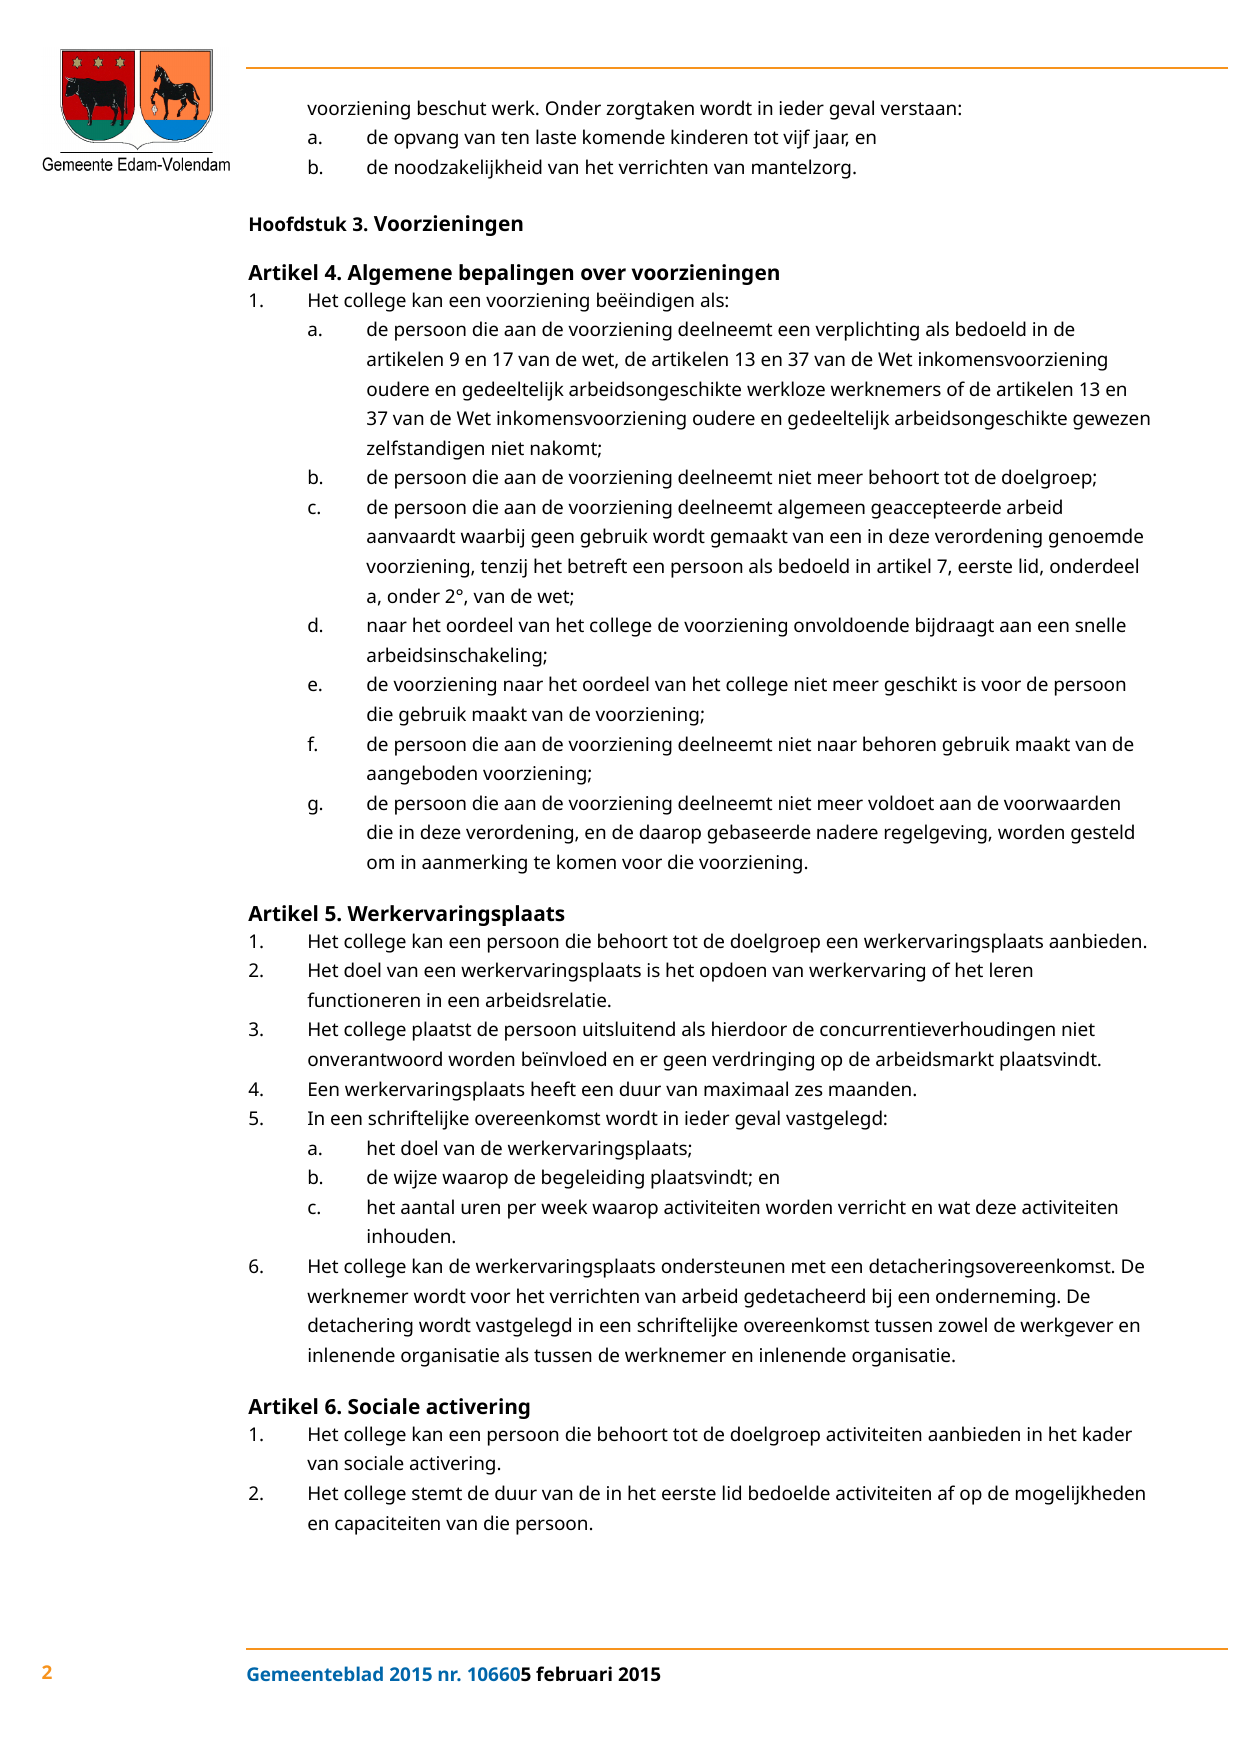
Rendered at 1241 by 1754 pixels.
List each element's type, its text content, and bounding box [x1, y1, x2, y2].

list naar het oordeel van het college de voorziening onvoldoende bijdraagt aan een snelle arbeidsinschakeling; [307, 612, 1152, 668]
list Het college kan de werkervaringsplaats ondersteunen met een detacheringsovereenkomst. De werknemer wordt voor het verrichten van arbeid gedetacheerd bij een onderneming. De detachering wordt vastgelegd in een schriftelijke overeenkomst tussen zowel de werkgever en inlenende organisatie als tussen de werknemer en inlenende organisatie. [248, 1253, 1152, 1368]
list het aantal uren per week waarop activiteiten worden verricht en wat deze activiteiten inhouden. [307, 1194, 1152, 1249]
list het doel van de werkervaringsplaats; [307, 1135, 1152, 1161]
list Het college stemt de duur van de in het eerste lid bedoelde activiteiten af op de mogelijkheden en capaciteiten van die persoon. [248, 1480, 1152, 1535]
list de opvang van ten laste komende kinderen tot vijf jaar, en [307, 124, 1152, 150]
text Artikel 4. Algemene bepalingen over voorzieningen [248, 258, 1152, 287]
list Het doel van een werkervaringsplaats is het opdoen van werkervaring of het leren functioneren in een arbeidsrelatie. [248, 957, 1152, 1013]
list de noodzakelijkheid van het verrichten van mantelzorg. [307, 154, 1152, 180]
list Het college kan een persoon die behoort tot de doelgroep een werkervaringsplaats aanbieden. [248, 928, 1152, 954]
list Het college kan een voorziening beëindigen als: [248, 287, 1152, 313]
list de wijze waarop de begeleiding plaatsvindt; en [307, 1164, 1152, 1190]
text Artikel 6. Sociale activering [248, 1392, 1152, 1421]
picture [41, 47, 231, 172]
list Het college kan een persoon die behoort tot de doelgroep activiteiten aanbieden in het kader van sociale activering. [248, 1421, 1152, 1476]
list Het college plaatst de persoon uitsluitend als hierdoor de concurrentieverhoudingen niet onverantwoord worden beïnvloed en er geen verdringing op de arbeidsmarkt plaatsvindt. [248, 1017, 1152, 1072]
list voorziening beschut werk. Onder zorgtaken wordt in ieder geval verstaan: [248, 95, 1152, 121]
list de voorziening naar het oordeel van het college niet meer geschikt is voor de persoon die gebruik maakt van de voorziening; [307, 672, 1152, 727]
list de persoon die aan de voorziening deelneemt niet naar behoren gebruik maakt van de aangeboden voorziening; [307, 731, 1152, 786]
text Hoofdstuk 3. Voorzieningen [248, 209, 1152, 238]
list de persoon die aan de voorziening deelneemt een verplichting als bedoeld in de artikelen 9 en 17 van de wet, de artikelen 13 en 37 van de Wet inkomensvoorziening oudere en gedeeltelijk arbeidsongeschikte werkloze werknemers of de artikelen 13 en 37 van de Wet inkomensvoorziening oudere en gedeeltelijk arbeidsongeschikte gewezen zelfstandigen niet nakomt; [307, 317, 1152, 461]
list de persoon die aan de voorziening deelneemt niet meer voldoet aan de voorwaarden die in deze verordening, en de daarop gebaseerde nadere regelgeving, worden gesteld om in aanmerking te komen voor die voorziening. [307, 790, 1152, 875]
list de persoon die aan de voorziening deelneemt algemeen geaccepteerde arbeid aanvaardt waarbij geen gebruik wordt gemaakt van een in deze verordening genoemde voorziening, tenzij het betreft een persoon als bedoeld in artikel 7, eerste lid, onderdeel a, onder 2°, van de wet; [307, 494, 1152, 608]
list Een werkervaringsplaats heeft een duur van maximaal zes maanden. [248, 1076, 1152, 1102]
text Artikel 5. Werkervaringsplaats [248, 899, 1152, 928]
list In een schriftelijke overeenkomst wordt in ieder geval vastgelegd: [248, 1105, 1152, 1131]
list de persoon die aan de voorziening deelneemt niet meer behoort tot de doelgroep; [307, 464, 1152, 490]
